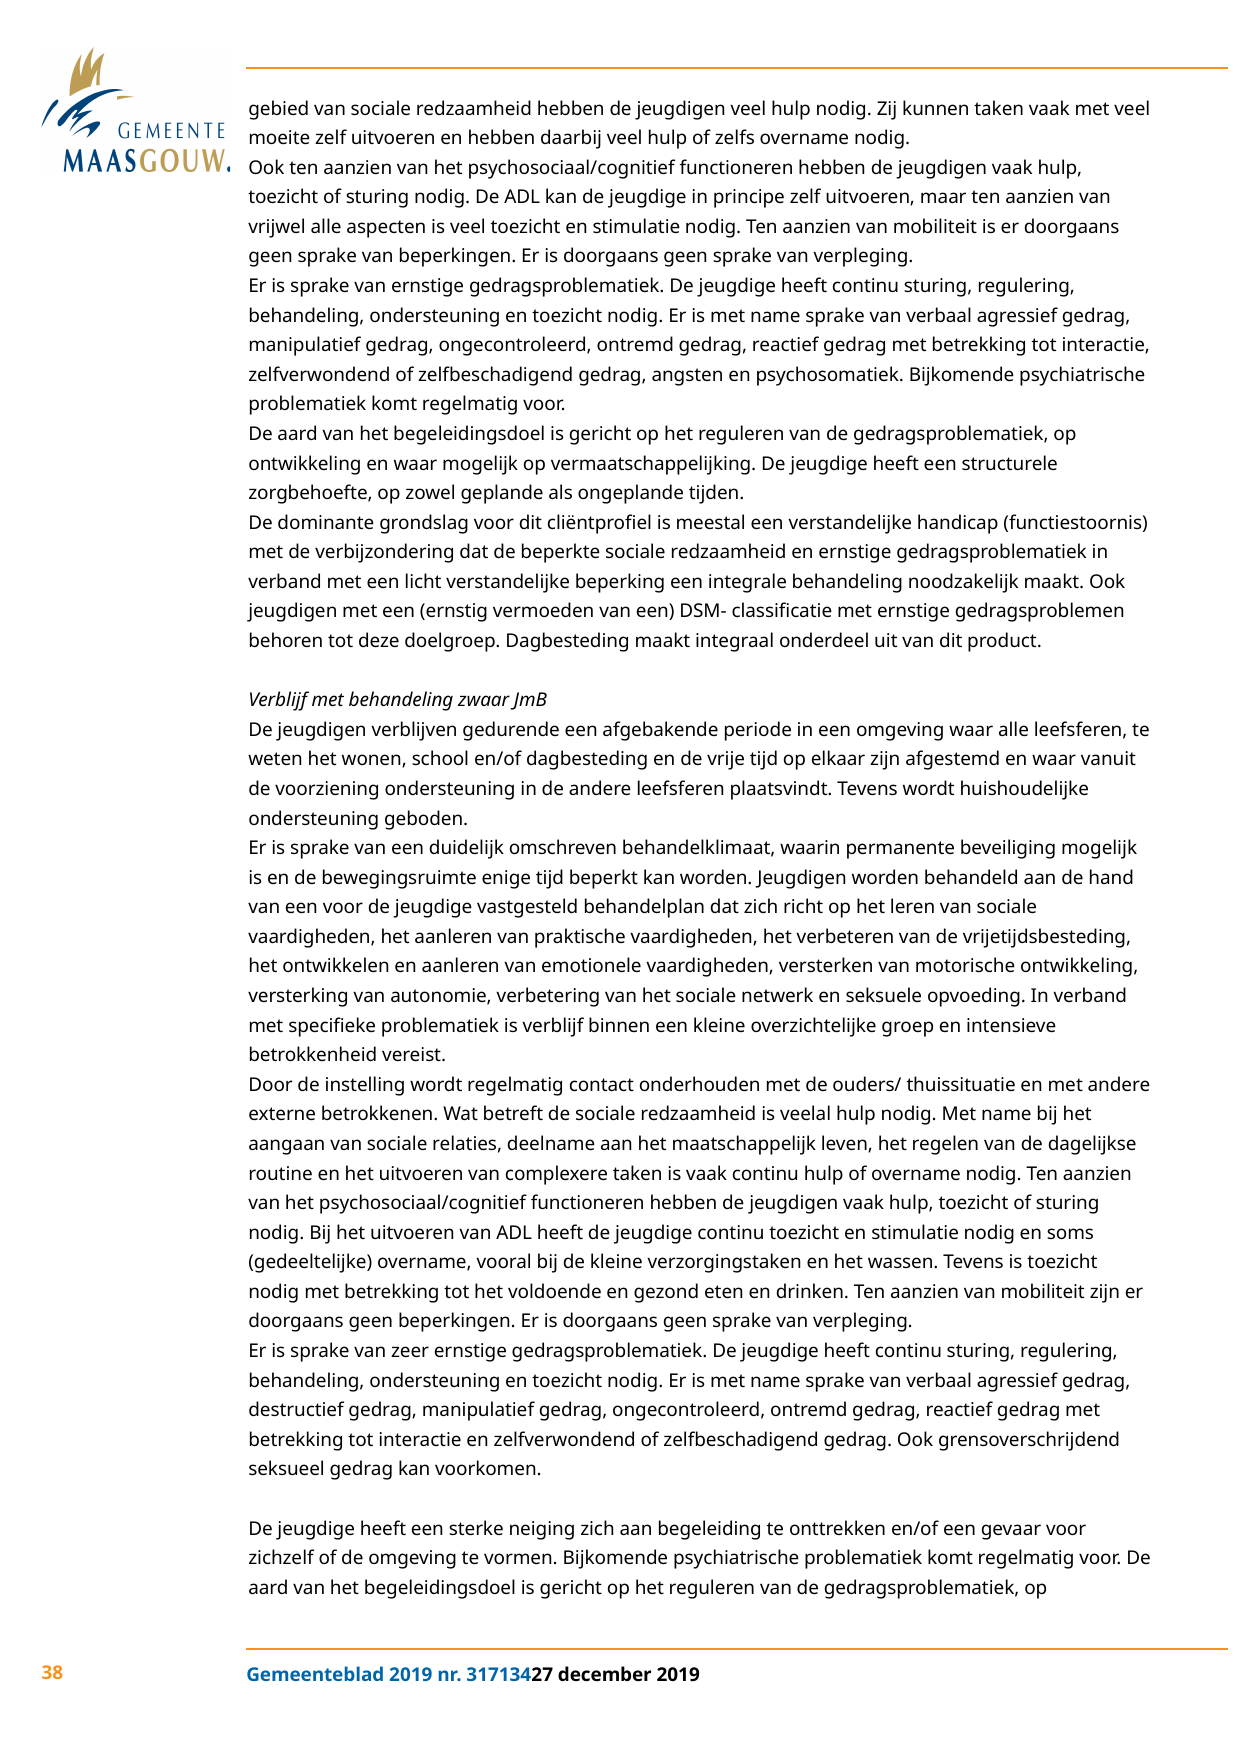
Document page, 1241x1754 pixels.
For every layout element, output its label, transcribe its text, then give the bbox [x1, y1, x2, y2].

text Er is sprake van een duidelijk omschreven behandelklimaat, waarin permanente beveiliging mogelijk is en de bewegingsruimte enige tijd beperkt kan worden. Jeugdigen worden behandeld aan de hand van een voor de jeugdige vastgesteld behandelplan dat zich richt op het leren van sociale vaardigheden, het aanleren van praktische vaardigheden, het verbeteren van de vrijetijdsbesteding, het ontwikkelen en aanleren van emotionele vaardigheden, versterken van motorische ontwikkeling, versterking van autonomie, verbetering van het sociale netwerk en seksuele opvoeding. In verband met specifieke problematiek is verblijf binnen een kleine overzichtelijke groep en intensieve betrokkenheid vereist. [248, 834, 1152, 1067]
text gebied van sociale redzaamheid hebben de jeugdigen veel hulp nodig. Zij kunnen taken vaak met veel moeite zelf uitvoeren en hebben daarbij veel hulp of zelfs overname nodig. [248, 95, 1152, 150]
picture [41, 47, 231, 172]
text Er is sprake van zeer ernstige gedragsproblematiek. De jeugdige heeft continu sturing, regulering, behandeling, ondersteuning en toezicht nodig. Er is met name sprake van verbaal agressief gedrag, destructief gedrag, manipulatief gedrag, ongecontroleerd, ontremd gedrag, reactief gedrag met betrekking tot interactie en zelfverwondend of zelfbeschadigend gedrag. Ook grensoverschrijdend seksueel gedrag kan voorkomen. [248, 1337, 1152, 1481]
text Er is sprake van ernstige gedragsproblematiek. De jeugdige heeft continu sturing, regulering, behandeling, ondersteuning en toezicht nodig. Er is met name sprake van verbaal agressief gedrag, manipulatief gedrag, ongecontroleerd, ontremd gedrag, reactief gedrag met betrekking tot interactie, zelfverwondend of zelfbeschadigend gedrag, angsten en psychosomatiek. Bijkomende psychiatrische problematiek komt regelmatig voor. [248, 272, 1152, 416]
text Verblijf met behandeling zwaar JmB [248, 686, 1152, 712]
text De jeugdigen verblijven gedurende een afgebakende periode in een omgeving waar alle leefsferen, te weten het wonen, school en/of dagbesteding en de vrije tijd op elkaar zijn afgestemd en waar vanuit de voorziening ondersteuning in de andere leefsferen plaatsvindt. Tevens wordt huishoudelijke ondersteuning geboden. [248, 716, 1152, 831]
text De jeugdige heeft een sterke neiging zich aan begeleiding te onttrekken en/of een gevaar voor zichzelf of de omgeving te vormen. Bijkomende psychiatrische problematiek komt regelmatig voor. De aard van het begeleidingsdoel is gericht op het reguleren van de gedragsproblematiek, op [248, 1515, 1152, 1600]
text Ook ten aanzien van het psychosociaal/cognitief functioneren hebben de jeugdigen vaak hulp, toezicht of sturing nodig. De ADL kan de jeugdige in principe zelf uitvoeren, maar ten aanzien van vrijwel alle aspecten is veel toezicht en stimulatie nodig. Ten aanzien van mobiliteit is er doorgaans geen sprake van beperkingen. Er is doorgaans geen sprake van verpleging. [248, 154, 1152, 268]
text Door de instelling wordt regelmatig contact onderhouden met de ouders/ thuissituatie en met andere externe betrokkenen. Wat betreft de sociale redzaamheid is veelal hulp nodig. Met name bij het aangaan van sociale relaties, deelname aan het maatschappelijk leven, het regelen van de dagelijkse routine en het uitvoeren van complexere taken is vaak continu hulp of overname nodig. Ten aanzien van het psychosociaal/cognitief functioneren hebben de jeugdigen vaak hulp, toezicht of sturing nodig. Bij het uitvoeren van ADL heeft de jeugdige continu toezicht en stimulatie nodig en soms (gedeeltelijke) overname, vooral bij de kleine verzorgingstaken en het wassen. Tevens is toezicht nodig met betrekking tot het voldoende en gezond eten en drinken. Ten aanzien van mobiliteit zijn er doorgaans geen beperkingen. Er is doorgaans geen sprake van verpleging. [248, 1071, 1152, 1333]
text De aard van het begeleidingsdoel is gericht op het reguleren van de gedragsproblematiek, op ontwikkeling en waar mogelijk op vermaatschappelijking. De jeugdige heeft een structurele zorgbehoefte, op zowel geplande als ongeplande tijden. [248, 420, 1152, 505]
text De dominante grondslag voor dit cliëntprofiel is meestal een verstandelijke handicap (functiestoornis) met de verbijzondering dat de beperkte sociale redzaamheid en ernstige gedragsproblematiek in verband met een licht verstandelijke beperking een integrale behandeling noodzakelijk maakt. Ook jeugdigen met een (ernstig vermoeden van een) DSM- classificatie met ernstige gedragsproblemen behoren tot deze doelgroep. Dagbesteding maakt integraal onderdeel uit van dit product. [248, 509, 1152, 653]
